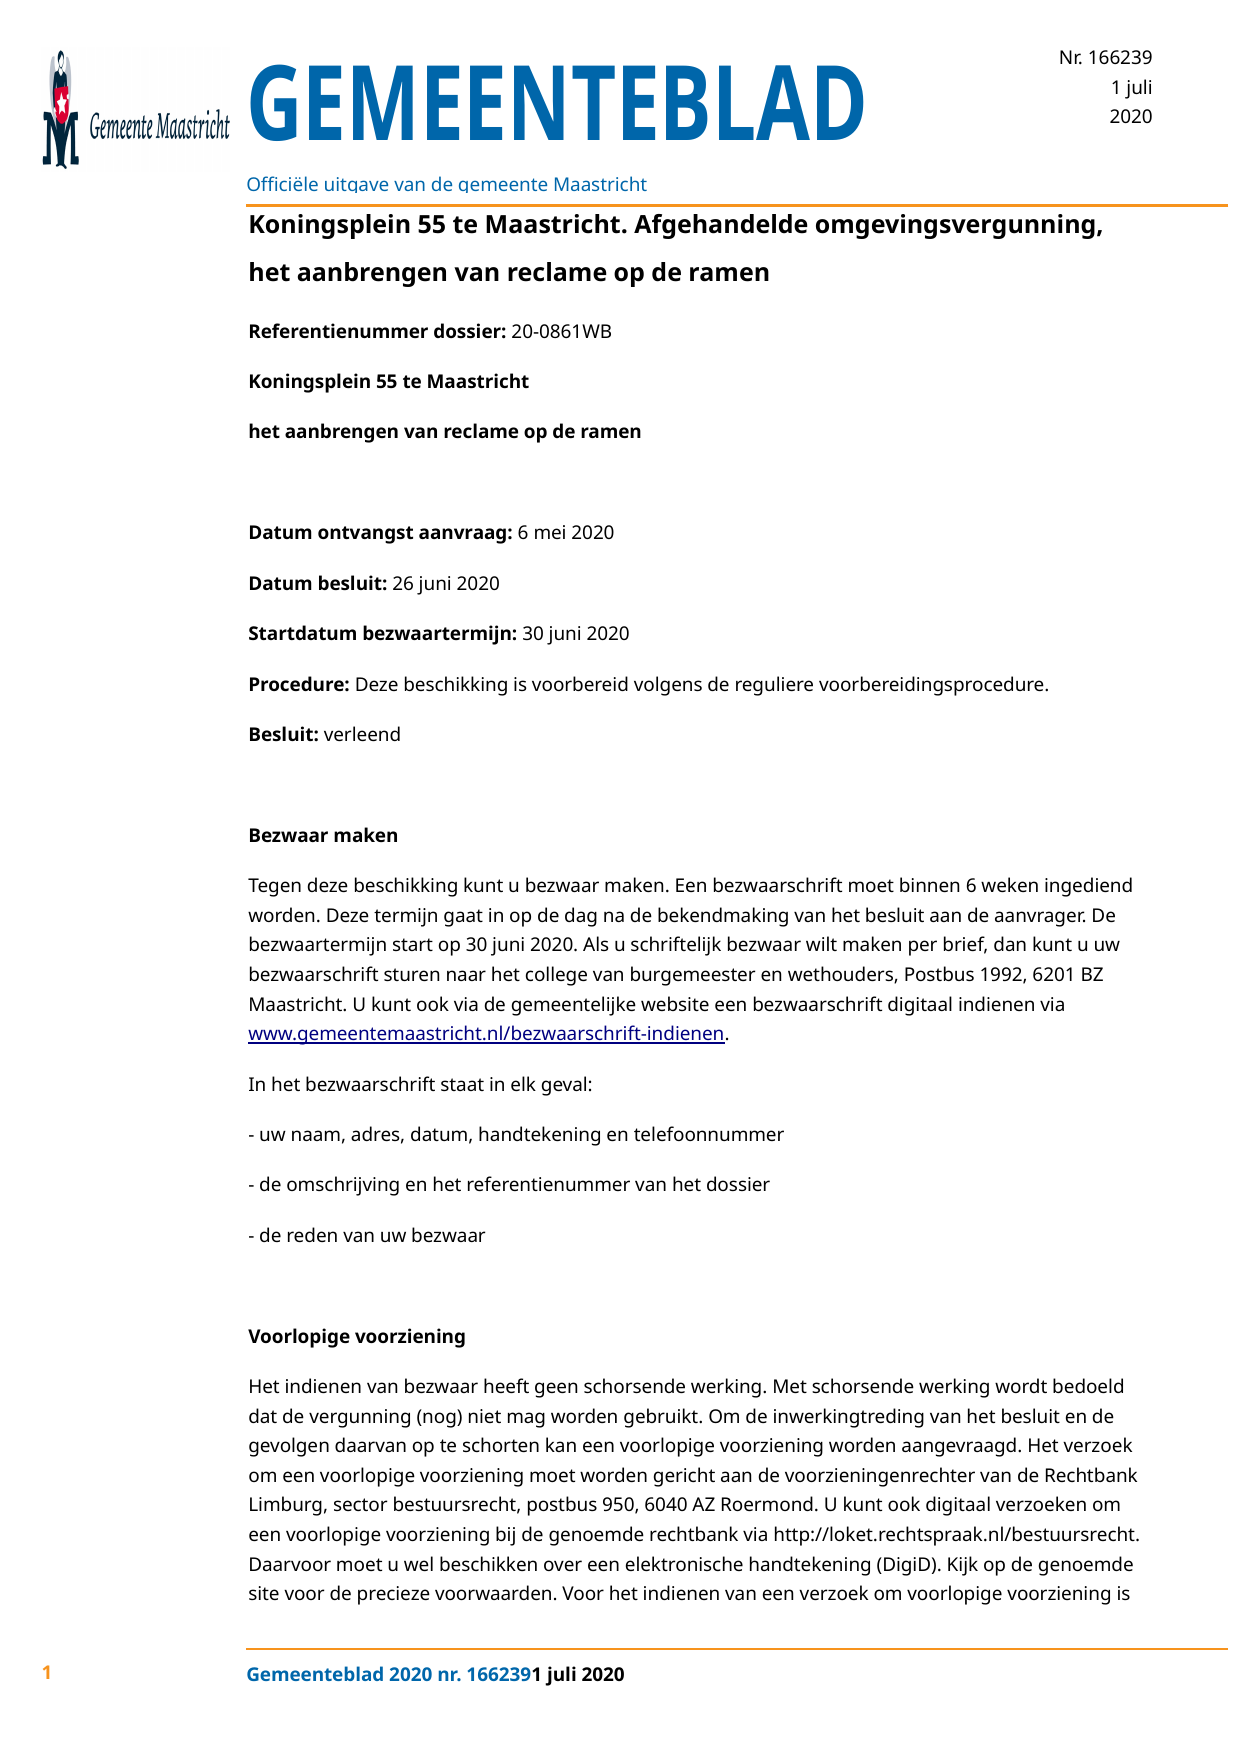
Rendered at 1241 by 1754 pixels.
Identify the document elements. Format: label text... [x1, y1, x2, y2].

picture [41, 47, 231, 172]
text Voorlopige voorziening [248, 1323, 1152, 1349]
text Koningsplein 55 te Maastricht [248, 368, 1152, 394]
text Tegen deze beschikking kunt u bezwaar maken. Een bezwaarschrift moet binnen 6 weken ingediend worden. Deze termijn gaat in op de dag na de bekendmaking van het besluit aan de aanvrager. De bezwaartermijn start op 30 juni 2020. Als u schriftelijk bezwaar wilt maken per brief, dan kunt u uw bezwaarschrift sturen naar het college van burgemeester en wethouders, Postbus 1992, 6201 BZ Maastricht. U kunt ook via de gemeentelijke website een bezwaarschrift digitaal indienen via www.gemeentemaastricht.nl/bezwaarschrift-indienen. [248, 872, 1152, 1046]
text Bezwaar maken [248, 822, 1152, 848]
text Datum besluit: 26 juni 2020 [248, 570, 1152, 596]
text Datum ontvangst aanvraag: 6 mei 2020 [248, 519, 1152, 545]
text - de omschrijving en het referentienummer van het dossier [248, 1172, 1152, 1197]
text - de reden van uw bezwaar [248, 1222, 1152, 1248]
text Koningsplein 55 te Maastricht. Afgehandelde omgevingsvergunning, het aanbrengen van reclame op de ramen [248, 207, 1152, 288]
text het aanbrengen van reclame op de ramen [248, 419, 1152, 444]
text In het bezwaarschrift staat in elk geval: [248, 1071, 1152, 1097]
text - uw naam, adres, datum, handtekening en telefoonnummer [248, 1121, 1152, 1147]
text Het indienen van bezwaar heeft geen schorsende werking. Met schorsende werking wordt bedoeld dat de vergunning (nog) niet mag worden gebruikt. Om de inwerkingtreding van het besluit en de gevolgen daarvan op te schorten kan een voorlopige voorziening worden aangevraagd. Het verzoek om een voorlopige voorziening moet worden gericht aan de voorzieningenrechter van de Rechtbank Limburg, sector bestuursrecht, postbus 950, 6040 AZ Roermond. U kunt ook digitaal verzoeken om een voorlopige voorziening bij de genoemde rechtbank via http://loket.rechtspraak.nl/bestuursrecht. Daarvoor moet u wel beschikken over een elektronische handtekening (DigiD). Kijk op de genoemde site voor de precieze voorwaarden. Voor het indienen van een verzoek om voorlopige voorziening is [248, 1373, 1152, 1606]
text Startdatum bezwaartermijn: 30 juni 2020 [248, 620, 1152, 646]
text Besluit: verleend [248, 721, 1152, 747]
text Procedure: Deze beschikking is voorbereid volgens de reguliere voorbereidingsprocedure. [248, 671, 1152, 697]
text Referentienummer dossier: 20-0861WB [248, 318, 1152, 344]
